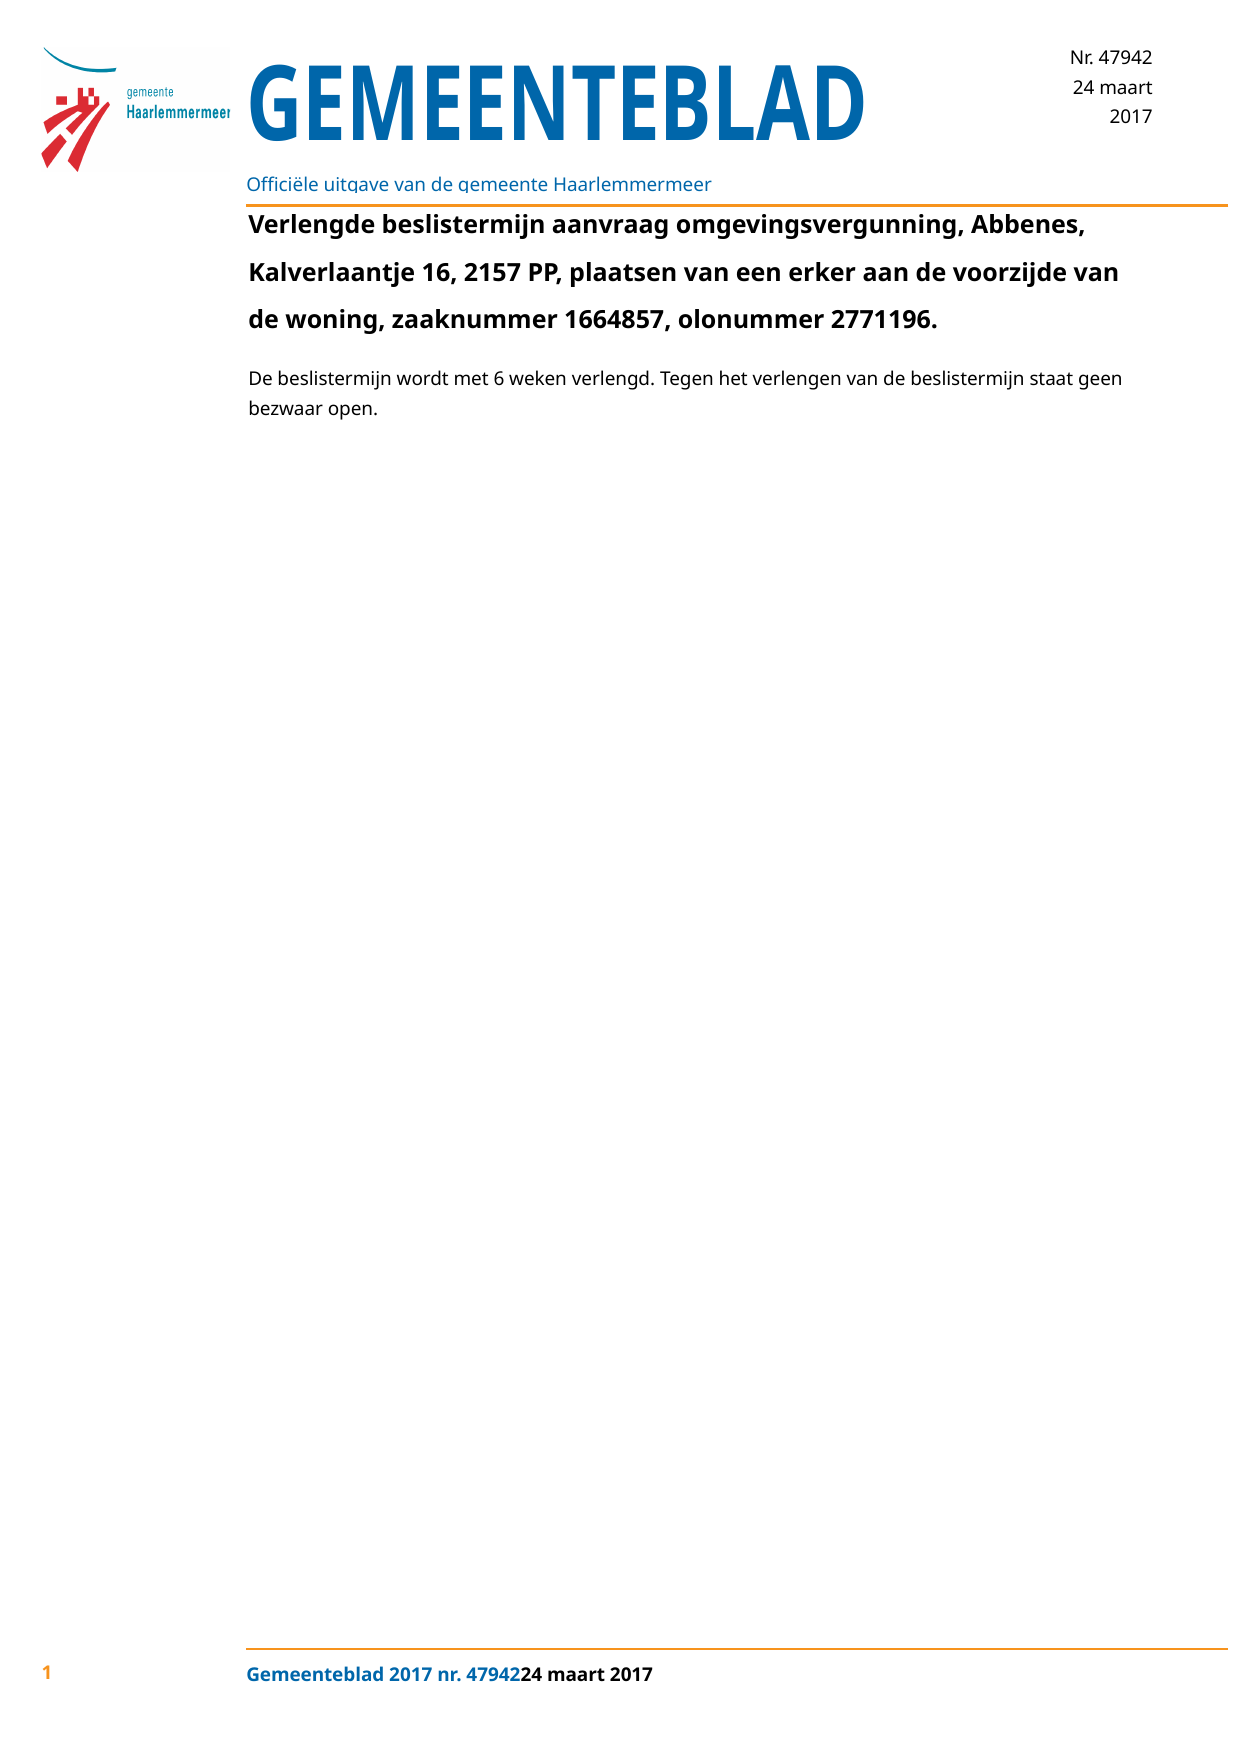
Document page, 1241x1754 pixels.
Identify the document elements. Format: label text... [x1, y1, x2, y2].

text De beslistermijn wordt met 6 weken verlengd. Tegen het verlengen van de beslistermijn staat geen bezwaar open. [248, 366, 1152, 421]
picture [41, 47, 231, 172]
text Verlengde beslistermijn aanvraag omgevingsvergunning, Abbenes, Kalverlaantje 16, 2157 PP, plaatsen van een erker aan de voorzijde van de woning, zaaknummer 1664857, olonummer 2771196. [248, 207, 1152, 336]
